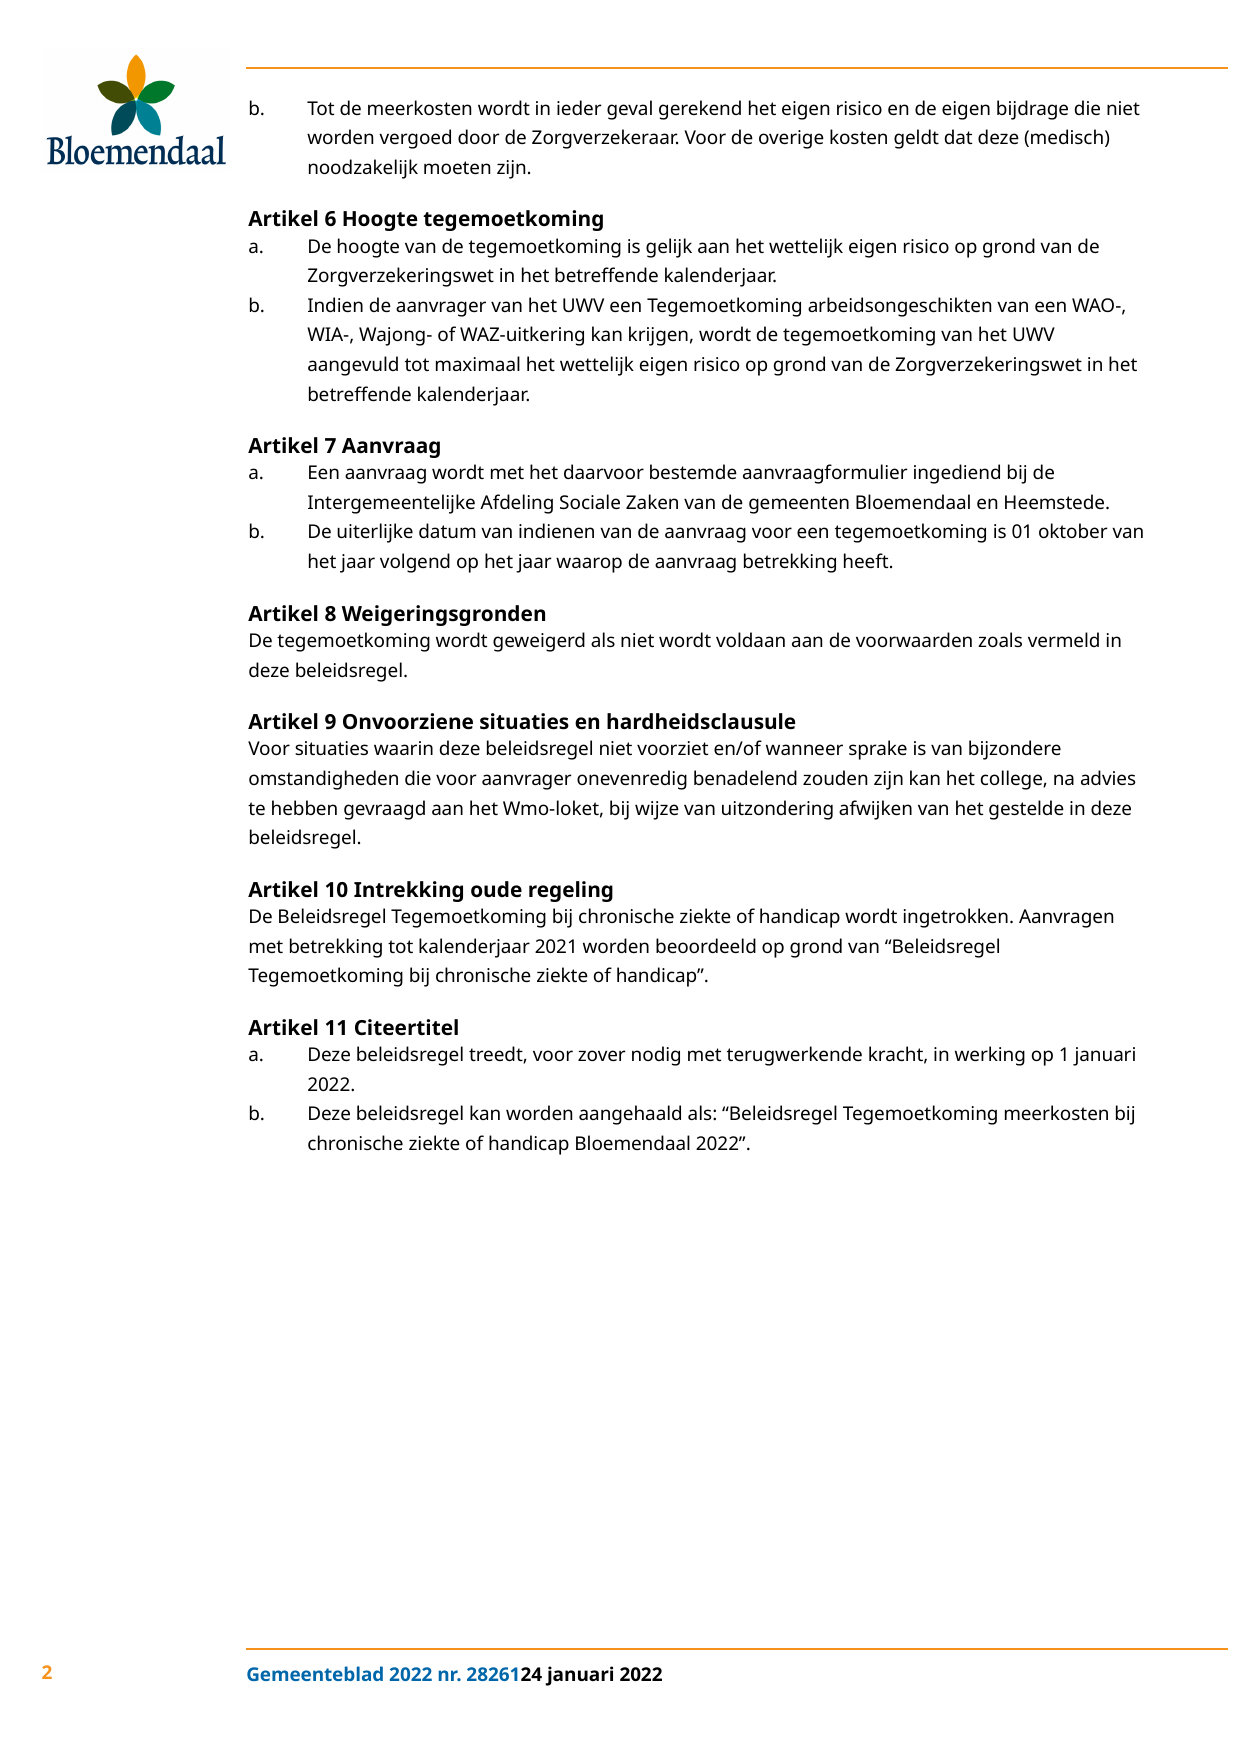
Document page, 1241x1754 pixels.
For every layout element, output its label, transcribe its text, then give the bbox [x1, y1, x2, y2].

list Indien de aanvrager van het UWV een Tegemoetkoming arbeidsongeschikten van een WAO-, WIA-, Wajong- of WAZ-uitkering kan krijgen, wordt de tegemoetkoming van het UWV aangevuld tot maximaal het wettelijk eigen risico op grond van de Zorgverzekeringswet in het betreffende kalenderjaar. [248, 292, 1152, 406]
text Artikel 6 Hoogte tegemoetkoming [248, 204, 1152, 233]
list Een aanvraag wordt met het daarvoor bestemde aanvraagformulier ingediend bij de Intergemeentelijke Afdeling Sociale Zaken van de gemeenten Bloemendaal en Heemstede. [248, 459, 1152, 515]
text Artikel 8 Weigeringsgronden [248, 599, 1152, 627]
text Artikel 7 Aanvraag [248, 431, 1152, 459]
picture [41, 47, 231, 172]
text Artikel 10 Intrekking oude regeling [248, 875, 1152, 903]
list Deze beleidsregel kan worden aangehaald als: “Beleidsregel Tegemoetkoming meerkosten bij chronische ziekte of handicap Bloemendaal 2022”. [248, 1100, 1152, 1156]
list De hoogte van de tegemoetkoming is gelijk aan het wettelijk eigen risico op grond van de Zorgverzekeringswet in het betreffende kalenderjaar. [248, 233, 1152, 288]
list Tot de meerkosten wordt in ieder geval gerekend het eigen risico en de eigen bijdrage die niet worden vergoed door de Zorgverzekeraar. Voor de overige kosten geldt dat deze (medisch) noodzakelijk moeten zijn. [248, 95, 1152, 180]
list Deze beleidsregel treedt, voor zover nodig met terugwerkende kracht, in werking op 1 januari 2022. [248, 1041, 1152, 1097]
list De uiterlijke datum van indienen van de aanvraag voor een tegemoetkoming is 01 oktober van het jaar volgend op het jaar waarop de aanvraag betrekking heeft. [248, 519, 1152, 574]
text Artikel 11 Citeertitel [248, 1013, 1152, 1041]
text De Beleidsregel Tegemoetkoming bij chronische ziekte of handicap wordt ingetrokken. Aanvragen met betrekking tot kalenderjaar 2021 worden beoordeeld op grond van “Beleidsregel Tegemoetkoming bij chronische ziekte of handicap”. [248, 903, 1152, 988]
text De tegemoetkoming wordt geweigerd als niet wordt voldaan aan de voorwaarden zoals vermeld in deze beleidsregel. [248, 627, 1152, 682]
text Artikel 9 Onvoorziene situaties en hardheidsclausule [248, 707, 1152, 736]
text Voor situaties waarin deze beleidsregel niet voorziet en/of wanneer sprake is van bijzondere omstandigheden die voor aanvrager onevenredig benadelend zouden zijn kan het college, na advies te hebben gevraagd aan het Wmo-loket, bij wijze van uitzondering afwijken van het gestelde in deze beleidsregel. [248, 736, 1152, 850]
